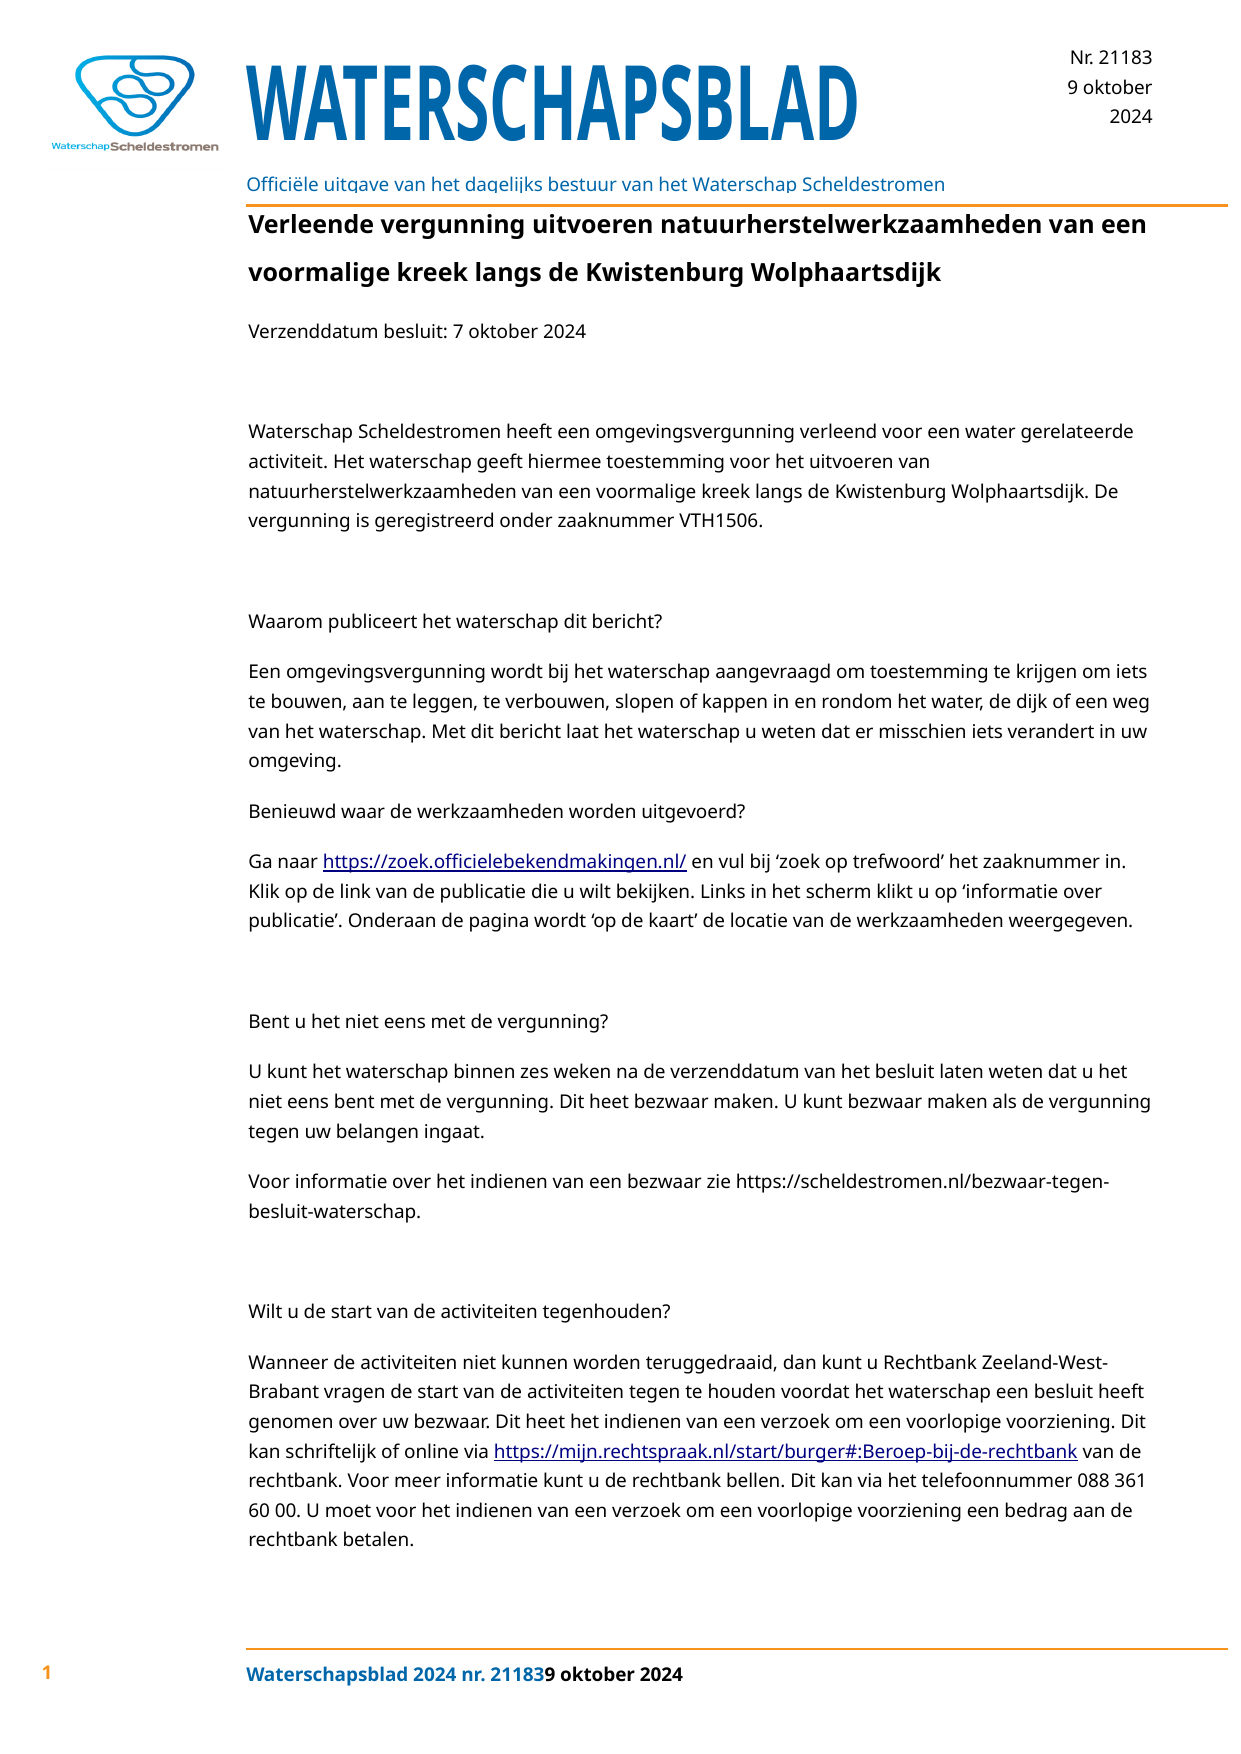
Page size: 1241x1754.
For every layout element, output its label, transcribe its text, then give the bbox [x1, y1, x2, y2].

text Waarom publiceert het waterschap dit bericht? [248, 608, 1152, 634]
text Wilt u de start van de activiteiten tegenhouden? [248, 1299, 1152, 1324]
picture [41, 47, 231, 172]
text Verzenddatum besluit: 7 oktober 2024 [248, 318, 1152, 344]
text U kunt het waterschap binnen zes weken na de verzenddatum van het besluit laten weten dat u het niet eens bent met de vergunning. Dit heet bezwaar maken. U kunt bezwaar maken als de vergunning tegen uw belangen ingaat. [248, 1059, 1152, 1144]
text Voor informatie over het indienen van een bezwaar zie https://scheldestromen.nl/bezwaar-tegen-besluit-waterschap. [248, 1168, 1152, 1224]
text Bent u het niet eens met de vergunning? [248, 1008, 1152, 1034]
text Een omgevingsvergunning wordt bij het waterschap aangevraagd om toestemming te krijgen om iets te bouwen, aan te leggen, te verbouwen, slopen of kappen in en rondom het water, de dijk of een weg van het waterschap. Met dit bericht laat het waterschap u weten dat er misschien iets verandert in uw omgeving. [248, 659, 1152, 773]
text Ga naar https://zoek.officielebekendmakingen.nl/ en vul bij ‘zoek op trefwoord’ het zaaknummer in. Klik op de link van de publicatie die u wilt bekijken. Links in het scherm klikt u op ‘informatie over publicatie’. Onderaan de pagina wordt ‘op de kaart’ de locatie van de werkzaamheden weergegeven. [248, 848, 1152, 933]
text Verleende vergunning uitvoeren natuurherstelwerkzaamheden van een voormalige kreek langs de Kwistenburg Wolphaartsdijk [248, 207, 1152, 288]
text Waterschap Scheldestromen heeft een omgevingsvergunning verleend voor een water gerelateerde activiteit. Het waterschap geeft hiermee toestemming voor het uitvoeren van natuurherstelwerkzaamheden van een voormalige kreek langs de Kwistenburg Wolphaartsdijk. De vergunning is geregistreerd onder zaaknummer VTH1506. [248, 419, 1152, 533]
text Wanneer de activiteiten niet kunnen worden teruggedraaid, dan kunt u Rechtbank Zeeland-West-Brabant vragen de start van de activiteiten tegen te houden voordat het waterschap een besluit heeft genomen over uw bezwaar. Dit heet het indienen van een verzoek om een voorlopige voorziening. Dit kan schriftelijk of online via https://mijn.rechtspraak.nl/start/burger#:Beroep-bij-de-rechtbank van de rechtbank. Voor meer informatie kunt u de rechtbank bellen. Dit kan via het telefoonnummer 088 361 60 00. U moet voor het indienen van een verzoek om een voorlopige voorziening een bedrag aan de rechtbank betalen. [248, 1349, 1152, 1552]
text Benieuwd waar de werkzaamheden worden uitgevoerd? [248, 798, 1152, 824]
